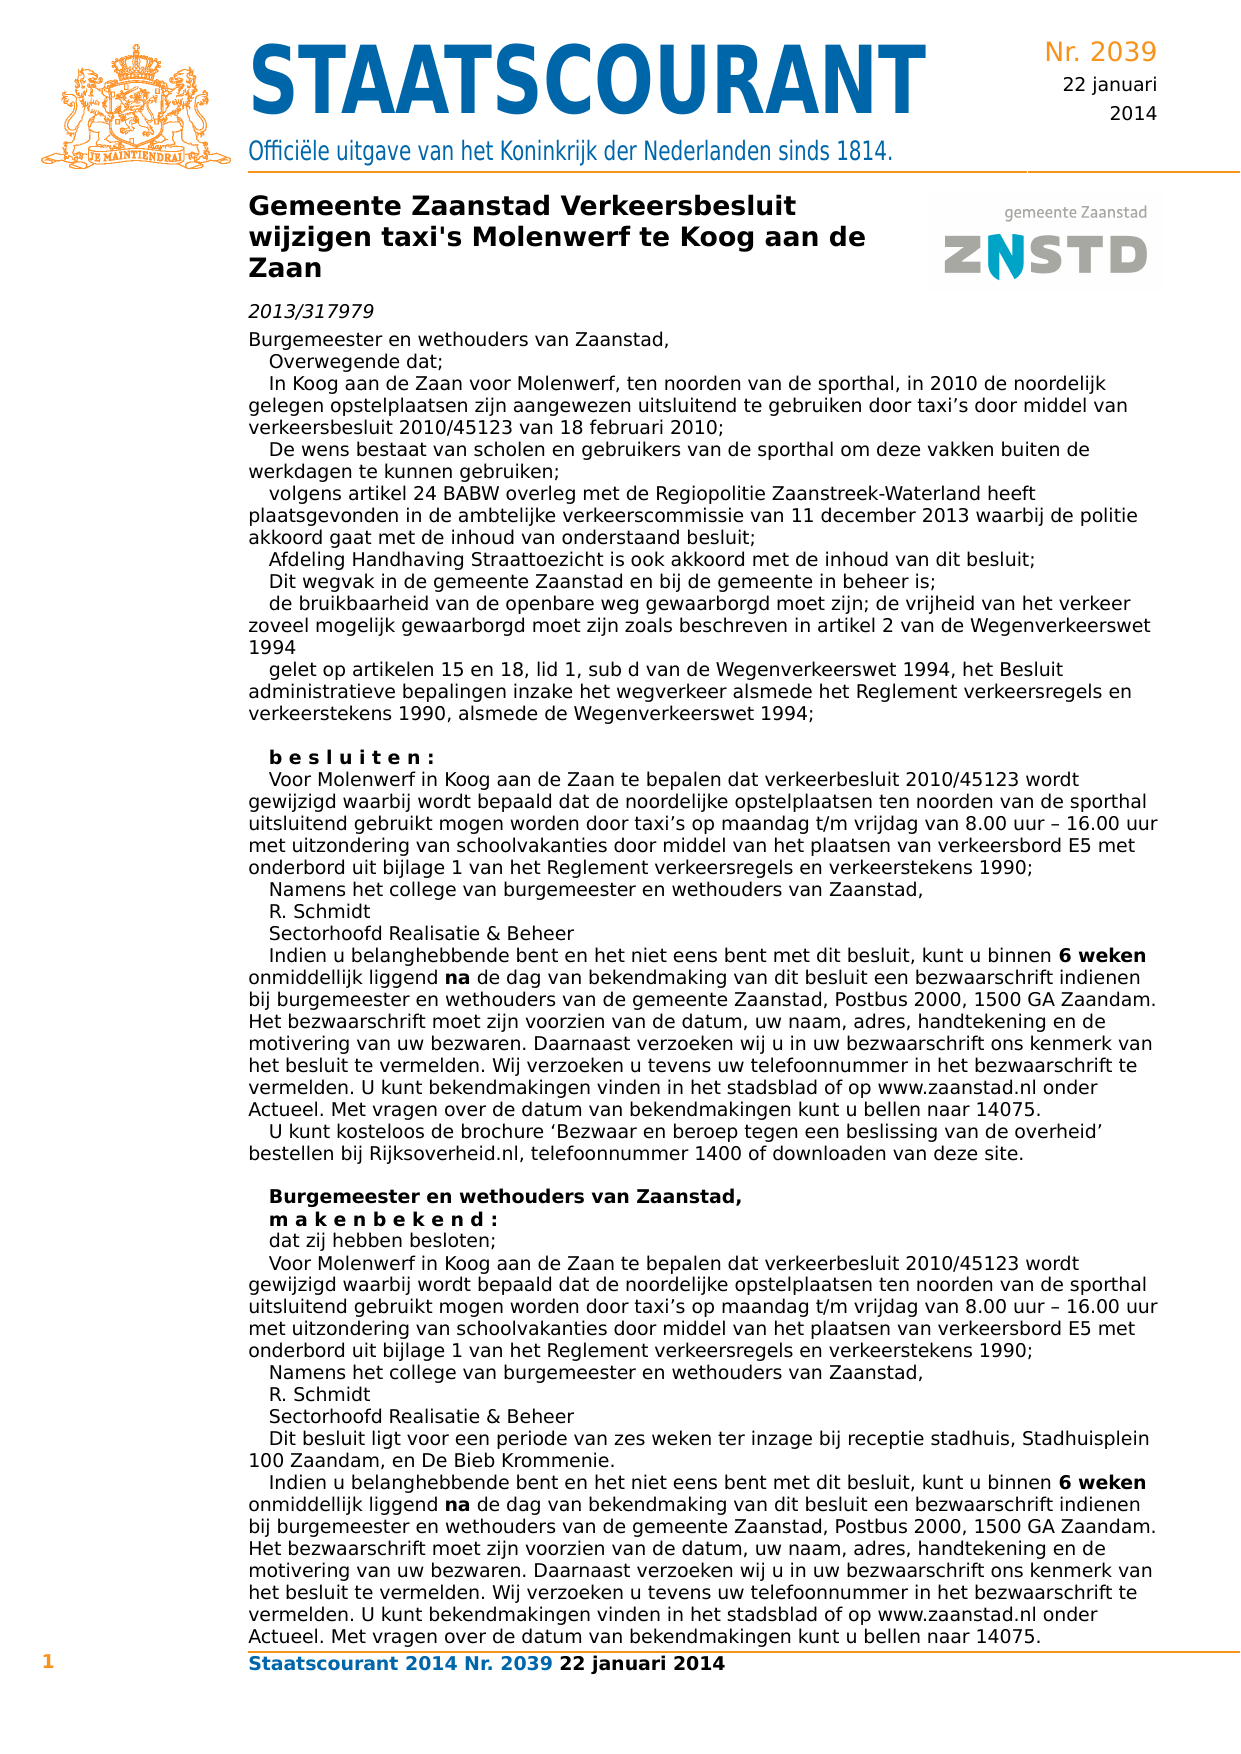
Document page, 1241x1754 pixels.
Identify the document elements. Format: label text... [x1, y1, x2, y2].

text Indien u belanghebbende bent en het niet eens bent met dit besluit, kunt u binnen 6 weken onmiddellijk liggend na de dag van bekendmaking van dit besluit een bezwaarschrift indienen bij burgemeester en wethouders van de gemeente Zaanstad, Postbus 2000, 1500 GA Zaandam. Het bezwaarschrift moet zijn voorzien van de datum, uw naam, adres, handtekening en de motivering van uw bezwaren. Daarnaast verzoeken wij u in uw bezwaarschrift ons kenmerk van het besluit te vermelden. Wij verzoeken u tevens uw telefoonnummer in het bezwaarschrift te vermelden. U kunt bekendmakingen vinden in het stadsblad of op www.zaanstad.nl onder Actueel. Met vragen over de datum van bekendmakingen kunt u bellen naar 14075. [248, 945, 1163, 1121]
text R. Schmidt [248, 1384, 1163, 1406]
text dat zij hebben besloten; [248, 1230, 1163, 1252]
text Namens het college van burgemeester en wethouders van Zaanstad, [248, 1362, 1163, 1384]
text Sectorhoofd Realisatie & Beheer [248, 1406, 1163, 1428]
text b e s l u i t e n : [248, 747, 1163, 769]
text Sectorhoofd Realisatie & Beheer [248, 923, 1163, 945]
text volgens artikel 24 BABW overleg met de Regiopolitie Zaanstreek-Waterland heeft plaatsgevonden in de ambtelijke verkeerscommissie van 11 december 2013 waarbij de politie akkoord gaat met de inhoud van onderstaand besluit; [248, 483, 1163, 549]
text De wens bestaat van scholen en gebruikers van de sporthal om deze vakken buiten de werkdagen te kunnen gebruiken; [248, 439, 1163, 483]
text gelet op artikelen 15 en 18, lid 1, sub d van de Wegenverkeerswet 1994, het Besluit administratieve bepalingen inzake het wegverkeer alsmede het Reglement verkeersregels en verkeerstekens 1990, alsmede de Wegenverkeerswet 1994; [248, 659, 1163, 725]
picture [41, 44, 231, 169]
picture [927, 190, 1164, 291]
text Dit wegvak in de gemeente Zaanstad en bij de gemeente in beheer is; [248, 571, 1163, 593]
text Burgemeester en wethouders van Zaanstad, [248, 1186, 1163, 1208]
text Namens het college van burgemeester en wethouders van Zaanstad, [248, 879, 1163, 901]
text Voor Molenwerf in Koog aan de Zaan te bepalen dat verkeerbesluit 2010/45123 wordt gewijzigd waarbij wordt bepaald dat de noordelijke opstelplaatsen ten noorden van de sporthal uitsluitend gebruikt mogen worden door taxi’s op maandag t/m vrijdag van 8.00 uur – 16.00 uur met uitzondering van schoolvakanties door middel van het plaatsen van verkeersbord E5 met onderbord uit bijlage 1 van het Reglement verkeersregels en verkeerstekens 1990; [248, 769, 1163, 879]
text 2013/317979 [248, 301, 1163, 323]
text de bruikbaarheid van de openbare weg gewaarborgd moet zijn; de vrijheid van het verkeer zoveel mogelijk gewaarborgd moet zijn zoals beschreven in artikel 2 van de Wegenverkeerswet 1994 [248, 593, 1163, 659]
subtitle Gemeente Zaanstad Verkeersbesluit wijzigen taxi's Molenwerf te Koog aan de Zaan [248, 191, 927, 284]
text Voor Molenwerf in Koog aan de Zaan te bepalen dat verkeerbesluit 2010/45123 wordt gewijzigd waarbij wordt bepaald dat de noordelijke opstelplaatsen ten noorden van de sporthal uitsluitend gebruikt mogen worden door taxi’s op maandag t/m vrijdag van 8.00 uur – 16.00 uur met uitzondering van schoolvakanties door middel van het plaatsen van verkeersbord E5 met onderbord uit bijlage 1 van het Reglement verkeersregels en verkeerstekens 1990; [248, 1252, 1163, 1362]
text R. Schmidt [248, 901, 1163, 923]
text Afdeling Handhaving Straattoezicht is ook akkoord met de inhoud van dit besluit; [248, 549, 1163, 571]
text Overwegende dat; [248, 351, 1163, 373]
text In Koog aan de Zaan voor Molenwerf, ten noorden van de sporthal, in 2010 de noordelijk gelegen opstelplaatsen zijn aangewezen uitsluitend te gebruiken door taxi’s door middel van verkeersbesluit 2010/45123 van 18 februari 2010; [248, 373, 1163, 439]
text U kunt kosteloos de brochure ‘Bezwaar en beroep tegen een beslissing van de overheid’ bestellen bij Rijksoverheid.nl, telefoonnummer 1400 of downloaden van deze site. [248, 1121, 1163, 1164]
text Indien u belanghebbende bent en het niet eens bent met dit besluit, kunt u binnen 6 weken onmiddellijk liggend na de dag van bekendmaking van dit besluit een bezwaarschrift indienen bij burgemeester en wethouders van de gemeente Zaanstad, Postbus 2000, 1500 GA Zaandam. Het bezwaarschrift moet zijn voorzien van de datum, uw naam, adres, handtekening en de motivering van uw bezwaren. Daarnaast verzoeken wij u in uw bezwaarschrift ons kenmerk van het besluit te vermelden. Wij verzoeken u tevens uw telefoonnummer in het bezwaarschrift te vermelden. U kunt bekendmakingen vinden in het stadsblad of op www.zaanstad.nl onder Actueel. Met vragen over de datum van bekendmakingen kunt u bellen naar 14075. [248, 1472, 1163, 1648]
text m a k e n b e k e n d : [248, 1208, 1163, 1230]
text Dit besluit ligt voor een periode van zes weken ter inzage bij receptie stadhuis, Stadhuisplein 100 Zaandam, en De Bieb Krommenie. [248, 1428, 1163, 1472]
text Burgemeester en wethouders van Zaanstad, [248, 329, 1163, 351]
